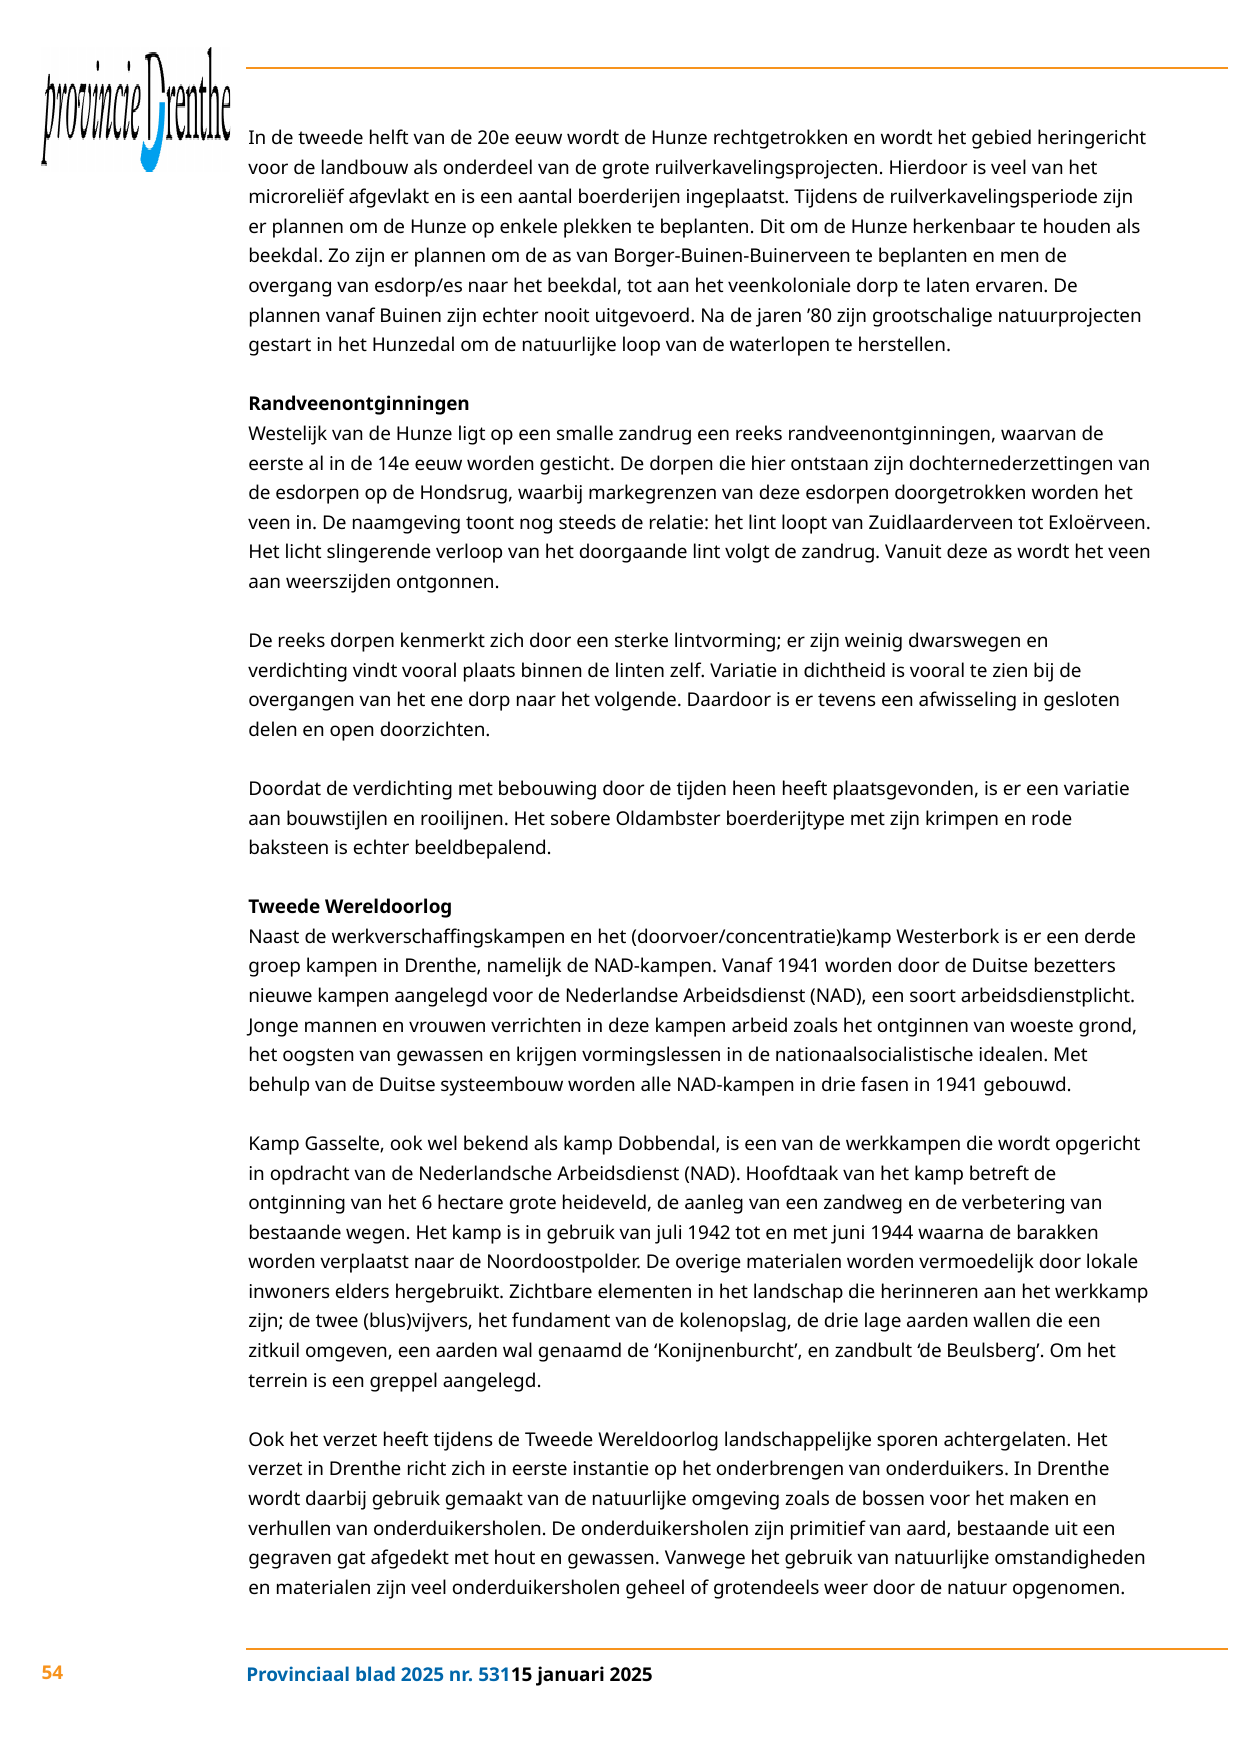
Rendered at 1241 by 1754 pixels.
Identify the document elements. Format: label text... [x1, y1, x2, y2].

text Ook het verzet heeft tijdens de Tweede Wereldoorlog landschappelijke sporen achtergelaten. Het verzet in Drenthe richt zich in eerste instantie op het onderbrengen van onderduikers. In Drenthe wordt daarbij gebruik gemaakt van de natuurlijke omgeving zoals de bossen voor het maken en verhullen van onderduikersholen. De onderduikersholen zijn primitief van aard, bestaande uit een gegraven gat afgedekt met hout en gewassen. Vanwege het gebruik van natuurlijke omstandigheden en materialen zijn veel onderduikersholen geheel of grotendeels weer door de natuur opgenomen. [248, 1426, 1152, 1600]
text Doordat de verdichting met bebouwing door de tijden heen heeft plaatsgevonden, is er een variatie aan bouwstijlen en rooilijnen. Het sobere Oldambster boerderijtype met zijn krimpen en rode baksteen is echter beeldbepalend. [248, 775, 1152, 860]
text Tweede Wereldoorlog [248, 893, 1152, 919]
text De reeks dorpen kenmerkt zich door een sterke lintvorming; er zijn weinig dwarswegen en verdichting vindt vooral plaats binnen de linten zelf. Variatie in dichtheid is vooral te zien bij de overgangen van het ene dorp naar het volgende. Daardoor is er tevens een afwisseling in gesloten delen en open doorzichten. [248, 627, 1152, 742]
text Westelijk van de Hunze ligt op een smalle zandrug een reeks randveenontginningen, waarvan de eerste al in de 14e eeuw worden gesticht. De dorpen die hier ontstaan zijn dochternederzettingen van de esdorpen op de Hondsrug, waarbij markegrenzen van deze esdorpen doorgetrokken worden het veen in. De naamgeving toont nog steeds de relatie: het lint loopt van Zuidlaarderveen tot Exloërveen. Het licht slingerende verloop van het doorgaande lint volgt de zandrug. Vanuit deze as wordt het veen aan weerszijden ontgonnen. [248, 420, 1152, 594]
text Randveenontginningen [248, 391, 1152, 416]
text In de tweede helft van de 20e eeuw wordt de Hunze rechtgetrokken en wordt het gebied heringericht voor de landbouw als onderdeel van de grote ruilverkavelingsprojecten. Hierdoor is veel van het microreliëf afgevlakt en is een aantal boerderijen ingeplaatst. Tijdens de ruilverkavelingsperiode zijn er plannen om de Hunze op enkele plekken te beplanten. Dit om de Hunze herkenbaar te houden als beekdal. Zo zijn er plannen om de as van Borger-Buinen-Buinerveen te beplanten en men de overgang van esdorp/es naar het beekdal, tot aan het veenkoloniale dorp te laten ervaren. De plannen vanaf Buinen zijn echter nooit uitgevoerd. Na de jaren ’80 zijn grootschalige natuurprojecten gestart in het Hunzedal om de natuurlijke loop van de waterlopen te herstellen. [248, 124, 1152, 357]
text Kamp Gasselte, ook wel bekend als kamp Dobbendal, is een van de werkkampen die wordt opgericht in opdracht van de Nederlandsche Arbeidsdienst (NAD). Hoofdtaak van het kamp betreft de ontginning van het 6 hectare grote heideveld, de aanleg van een zandweg en de verbetering van bestaande wegen. Het kamp is in gebruik van juli 1942 tot en met juni 1944 waarna de barakken worden verplaatst naar de Noordoostpolder. De overige materialen worden vermoedelijk door lokale inwoners elders hergebruikt. Zichtbare elementen in het landschap die herinneren aan het werkkamp zijn; de twee (blus)vijvers, het fundament van de kolenopslag, de drie lage aarden wallen die een zitkuil omgeven, een aarden wal genaamd de ‘Konijnenburcht’, en zandbult ‘de Beulsberg’. Om het terrein is een greppel aangelegd. [248, 1130, 1152, 1393]
text Naast de werkverschaffingskampen en het (doorvoer/concentratie)kamp Westerbork is er een derde groep kampen in Drenthe, namelijk de NAD-kampen. Vanaf 1941 worden door de Duitse bezetters nieuwe kampen aangelegd voor de Nederlandse Arbeidsdienst (NAD), een soort arbeidsdienstplicht. Jonge mannen en vrouwen verrichten in deze kampen arbeid zoals het ontginnen van woeste grond, het oogsten van gewassen en krijgen vormingslessen in de nationaalsocialistische idealen. Met behulp van de Duitse systeembouw worden alle NAD-kampen in drie fasen in 1941 gebouwd. [248, 923, 1152, 1097]
picture [41, 47, 231, 172]
